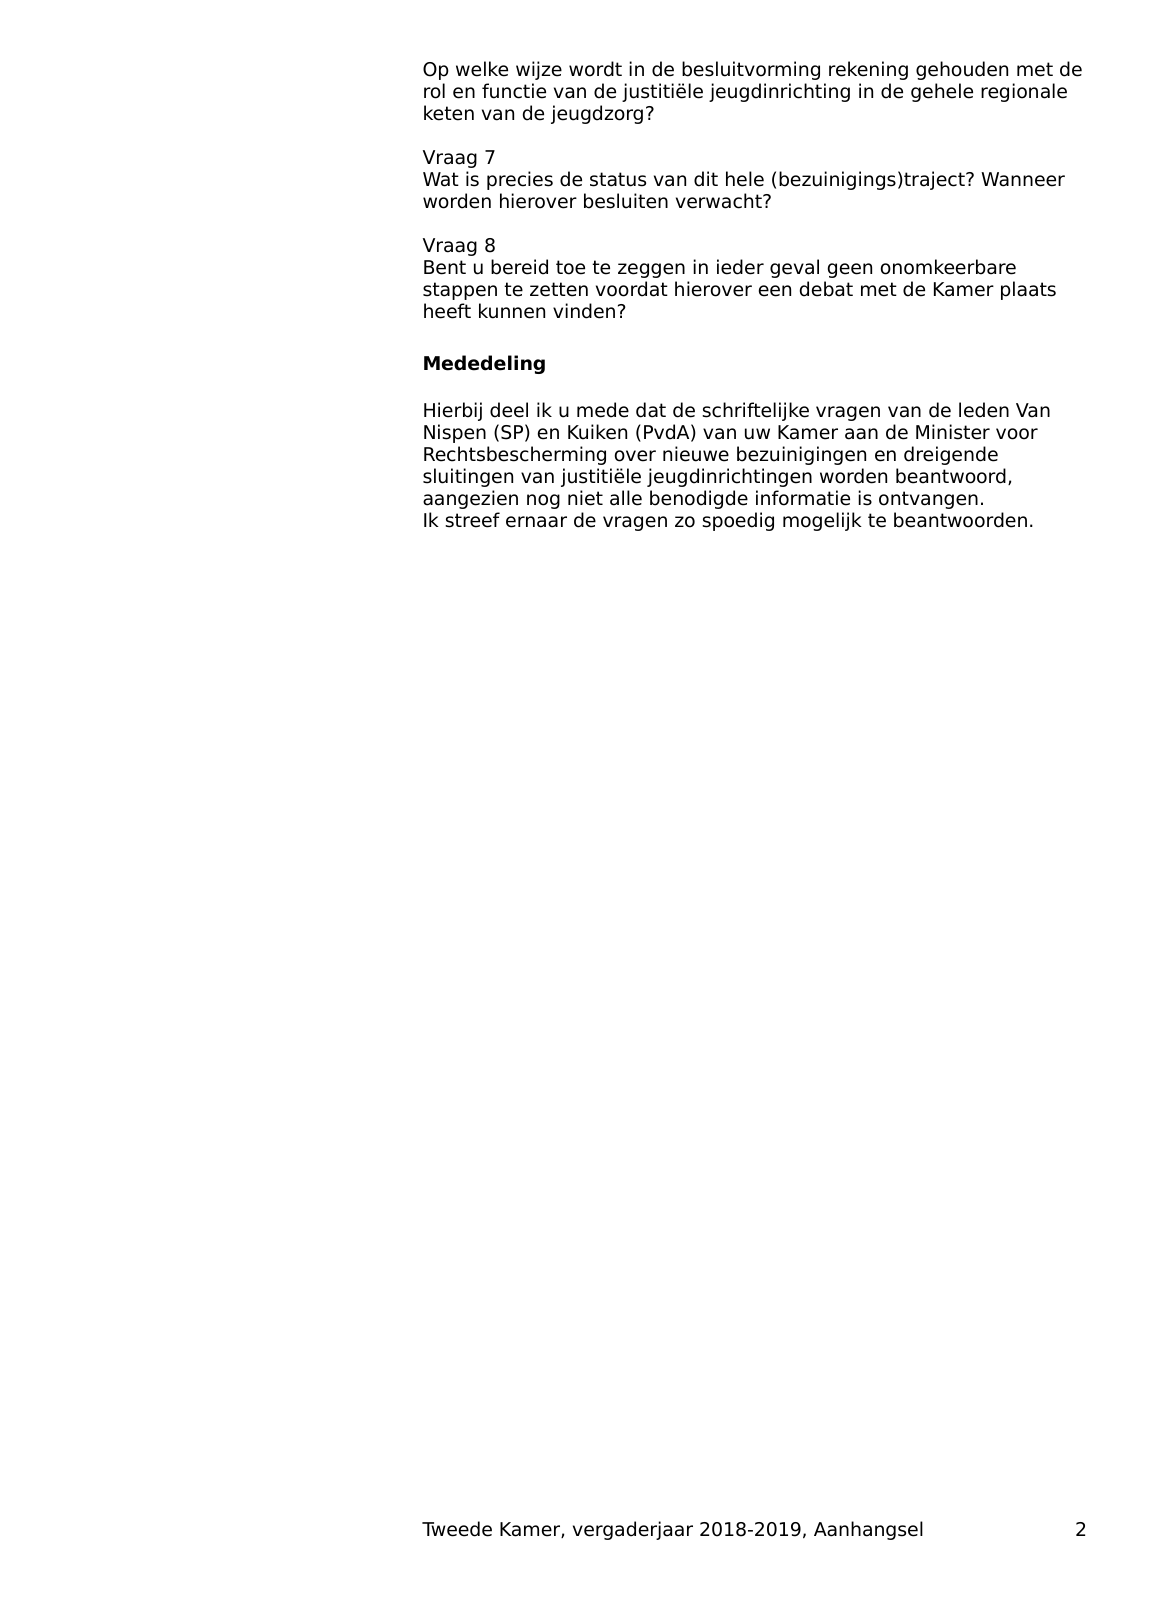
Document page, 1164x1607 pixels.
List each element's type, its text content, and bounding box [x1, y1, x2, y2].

text Ik streef ernaar de vragen zo spoedig mogelijk te beantwoorden. [422, 510, 1087, 532]
text Op welke wijze wordt in de besluitvorming rekening gehouden met de rol en functie van de justitiële jeugdinrichting in de gehele regionale keten van de jeugdzorg? [422, 59, 1087, 125]
subtitle Mededeling [422, 353, 1087, 375]
text Vraag 8 [422, 235, 1087, 257]
text Hierbij deel ik u mede dat de schriftelijke vragen van de leden Van Nispen (SP) en Kuiken (PvdA) van uw Kamer aan de Minister voor Rechtsbescherming over nieuwe bezuinigingen en dreigende sluitingen van justitiële jeugdinrichtingen worden beantwoord, aangezien nog niet alle benodigde informatie is ontvangen. [422, 400, 1087, 510]
text Bent u bereid toe te zeggen in ieder geval geen onomkeerbare stappen te zetten voordat hierover een debat met de Kamer plaats heeft kunnen vinden? [422, 257, 1087, 323]
text Vraag 7 [422, 147, 1087, 169]
text Wat is precies de status van dit hele (bezuinigings)traject? Wanneer worden hierover besluiten verwacht? [422, 169, 1087, 213]
